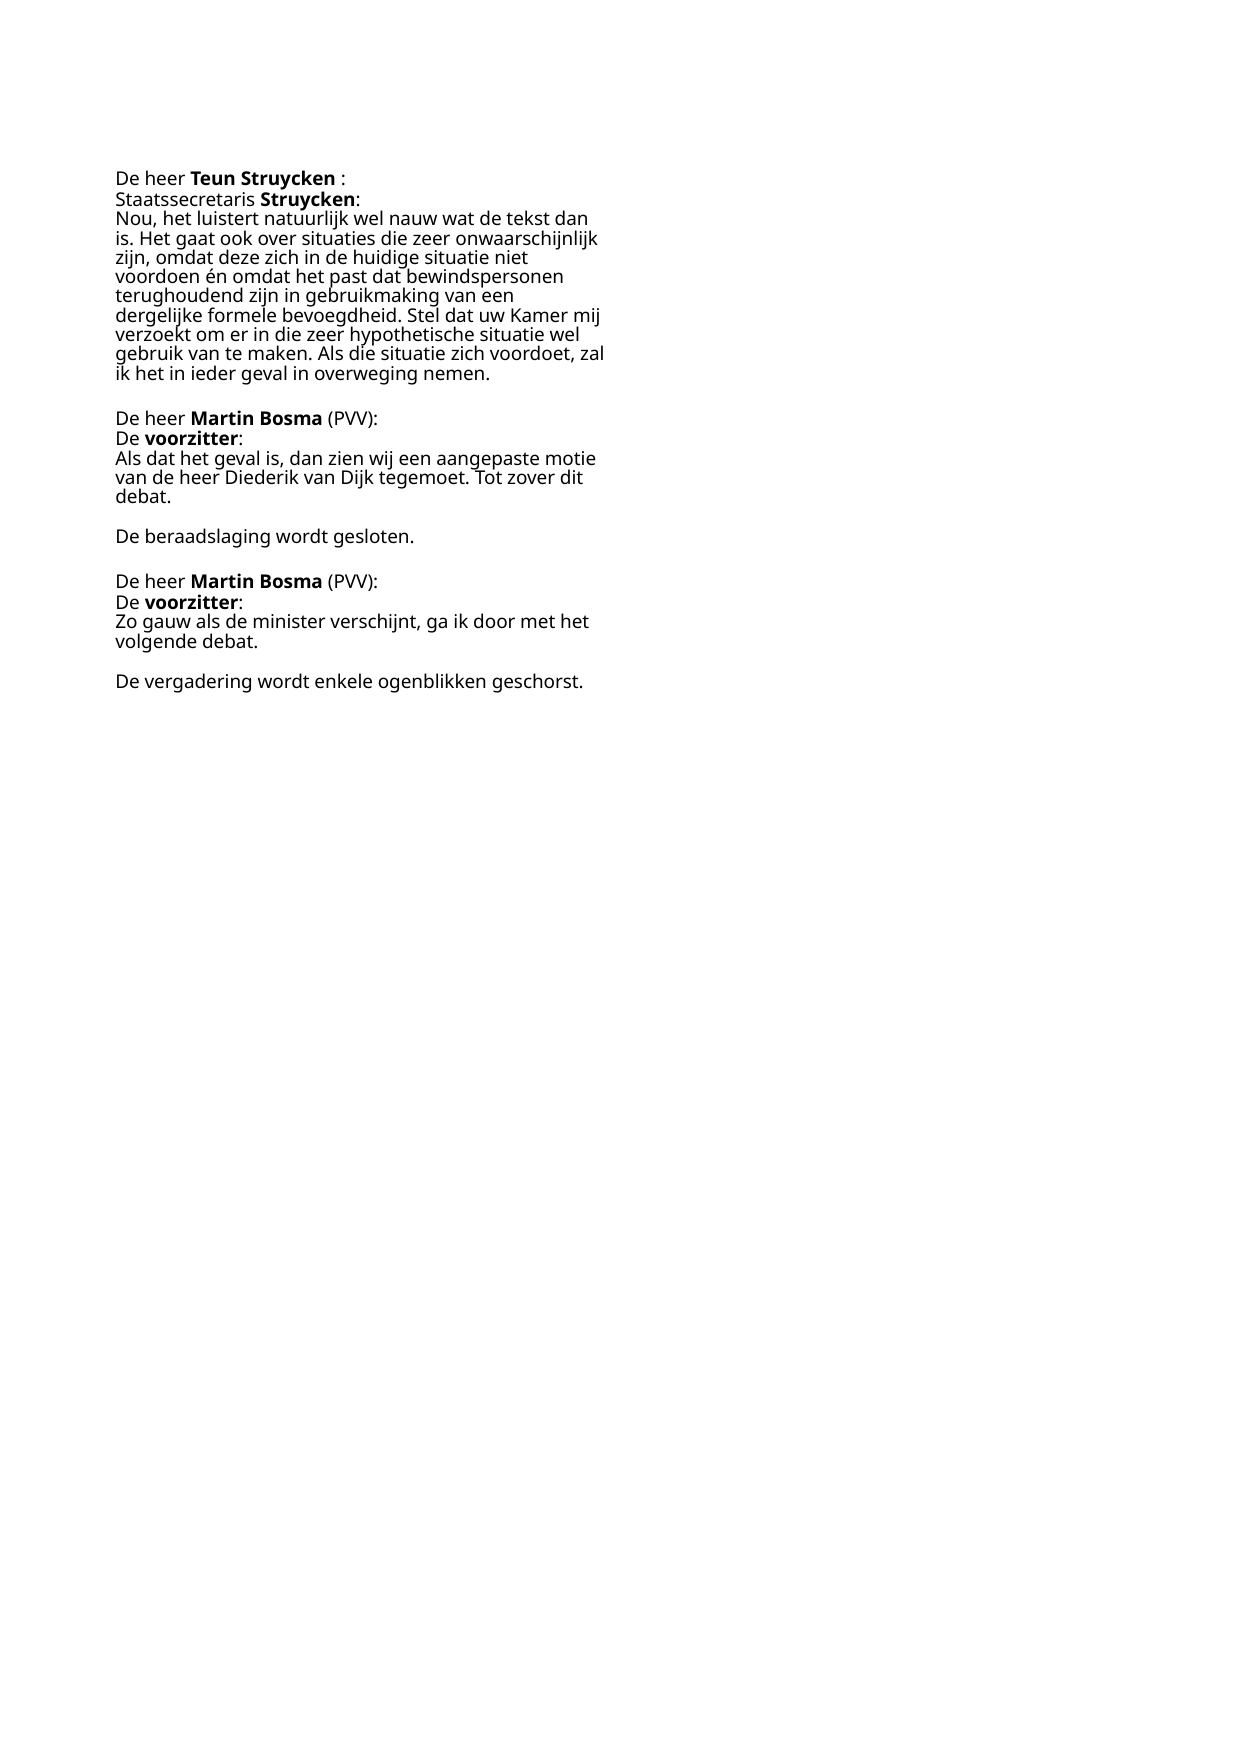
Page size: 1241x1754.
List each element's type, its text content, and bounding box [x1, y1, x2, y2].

text De beraadslaging wordt gesloten. [115, 528, 605, 547]
text De voorzitter: [115, 430, 605, 450]
text Nou, het luistert natuurlijk wel nauw wat de tekst dan is. Het gaat ook over situaties die zeer onwaarschijnlijk zijn, omdat deze zich in de huidige situatie niet voordoen én omdat het past dat bewindspersonen terughoudend zijn in gebruikmaking van een dergelijke formele bevoegdheid. Stel dat uw Kamer mij verzoekt om er in die zeer hypothetische situatie wel gebruik van te maken. Als die situatie zich voordoet, zal ik het in ieder geval in overweging nemen. [115, 210, 605, 384]
text Staatssecretaris Struycken: [115, 191, 605, 210]
text De voorzitter: [115, 594, 605, 613]
text Zo gauw als de minister verschijnt, ga ik door met het volgende debat. [115, 613, 605, 652]
text De heer Martin Bosma (PVV): [115, 568, 605, 594]
text De heer Teun Struycken : [115, 165, 605, 191]
text De vergadering wordt enkele ogenblikken geschorst. [115, 673, 605, 692]
text De heer Martin Bosma (PVV): [115, 405, 605, 430]
text Als dat het geval is, dan zien wij een aangepaste motie van de heer Diederik van Dijk tegemoet. Tot zover dit debat. [115, 450, 605, 507]
